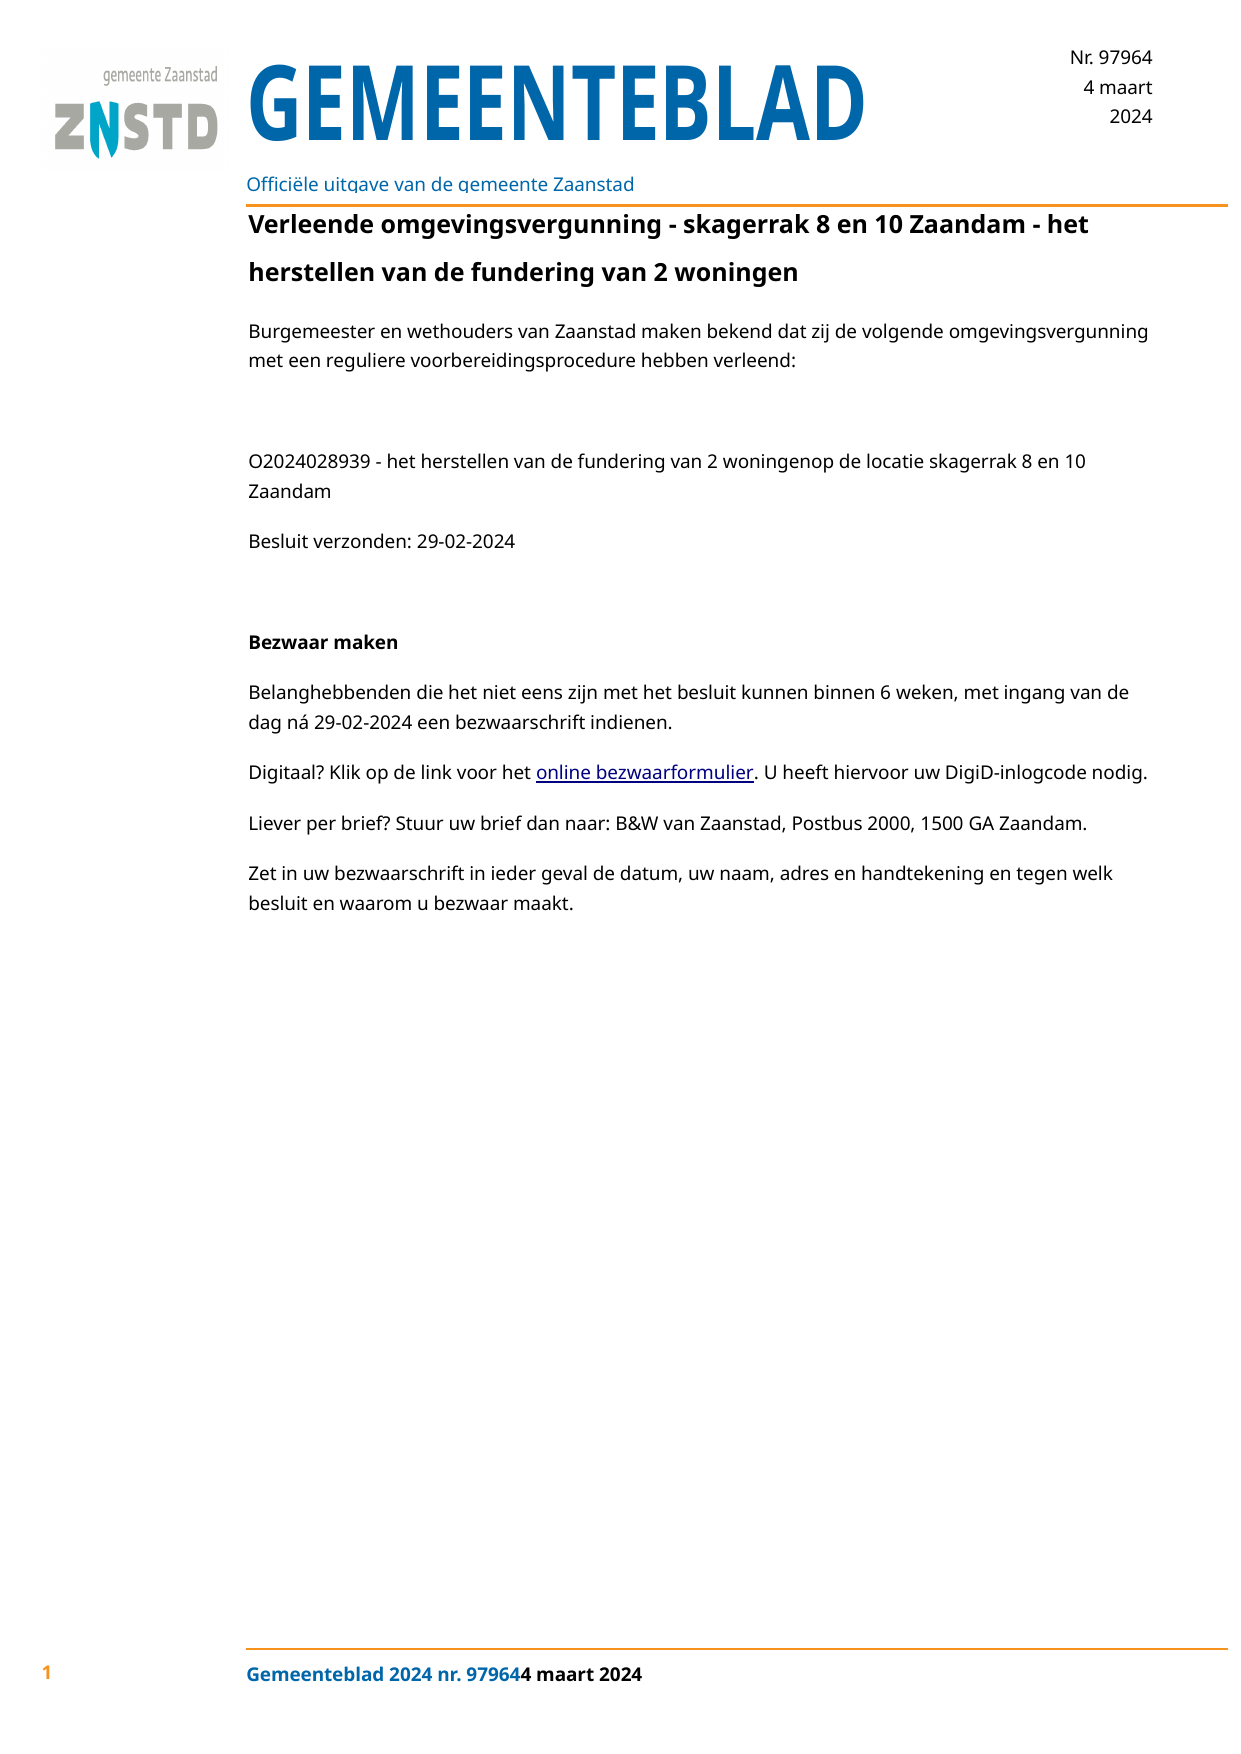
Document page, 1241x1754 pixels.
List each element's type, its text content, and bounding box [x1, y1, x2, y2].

text Digitaal? Klik op de link voor het online bezwaarformulier. U heeft hiervoor uw DigiD-inlogcode nodig. [248, 759, 1152, 785]
text Belanghebbenden die het niet eens zijn met het besluit kunnen binnen 6 weken, met ingang van de dag ná 29-02-2024 een bezwaarschrift indienen. [248, 679, 1152, 735]
text Bezwaar maken [248, 629, 1152, 655]
text Liever per brief? Stuur uw brief dan naar: B&W van Zaanstad, Postbus 2000, 1500 GA Zaandam. [248, 810, 1152, 836]
text Burgemeester en wethouders van Zaanstad maken bekend dat zij de volgende omgevingsvergunning met een reguliere voorbereidingsprocedure hebben verleend: [248, 318, 1152, 373]
text O2024028939 - het herstellen van de fundering van 2 woningenop de locatie skagerrak 8 en 10 Zaandam [248, 448, 1152, 504]
text Besluit verzonden: 29-02-2024 [248, 528, 1152, 554]
text Verleende omgevingsvergunning - skagerrak 8 en 10 Zaandam - het herstellen van de fundering van 2 woningen [248, 207, 1152, 288]
picture [41, 47, 231, 172]
text Zet in uw bezwaarschrift in ieder geval de datum, uw naam, adres en handtekening en tegen welk besluit en waarom u bezwaar maakt. [248, 860, 1152, 916]
